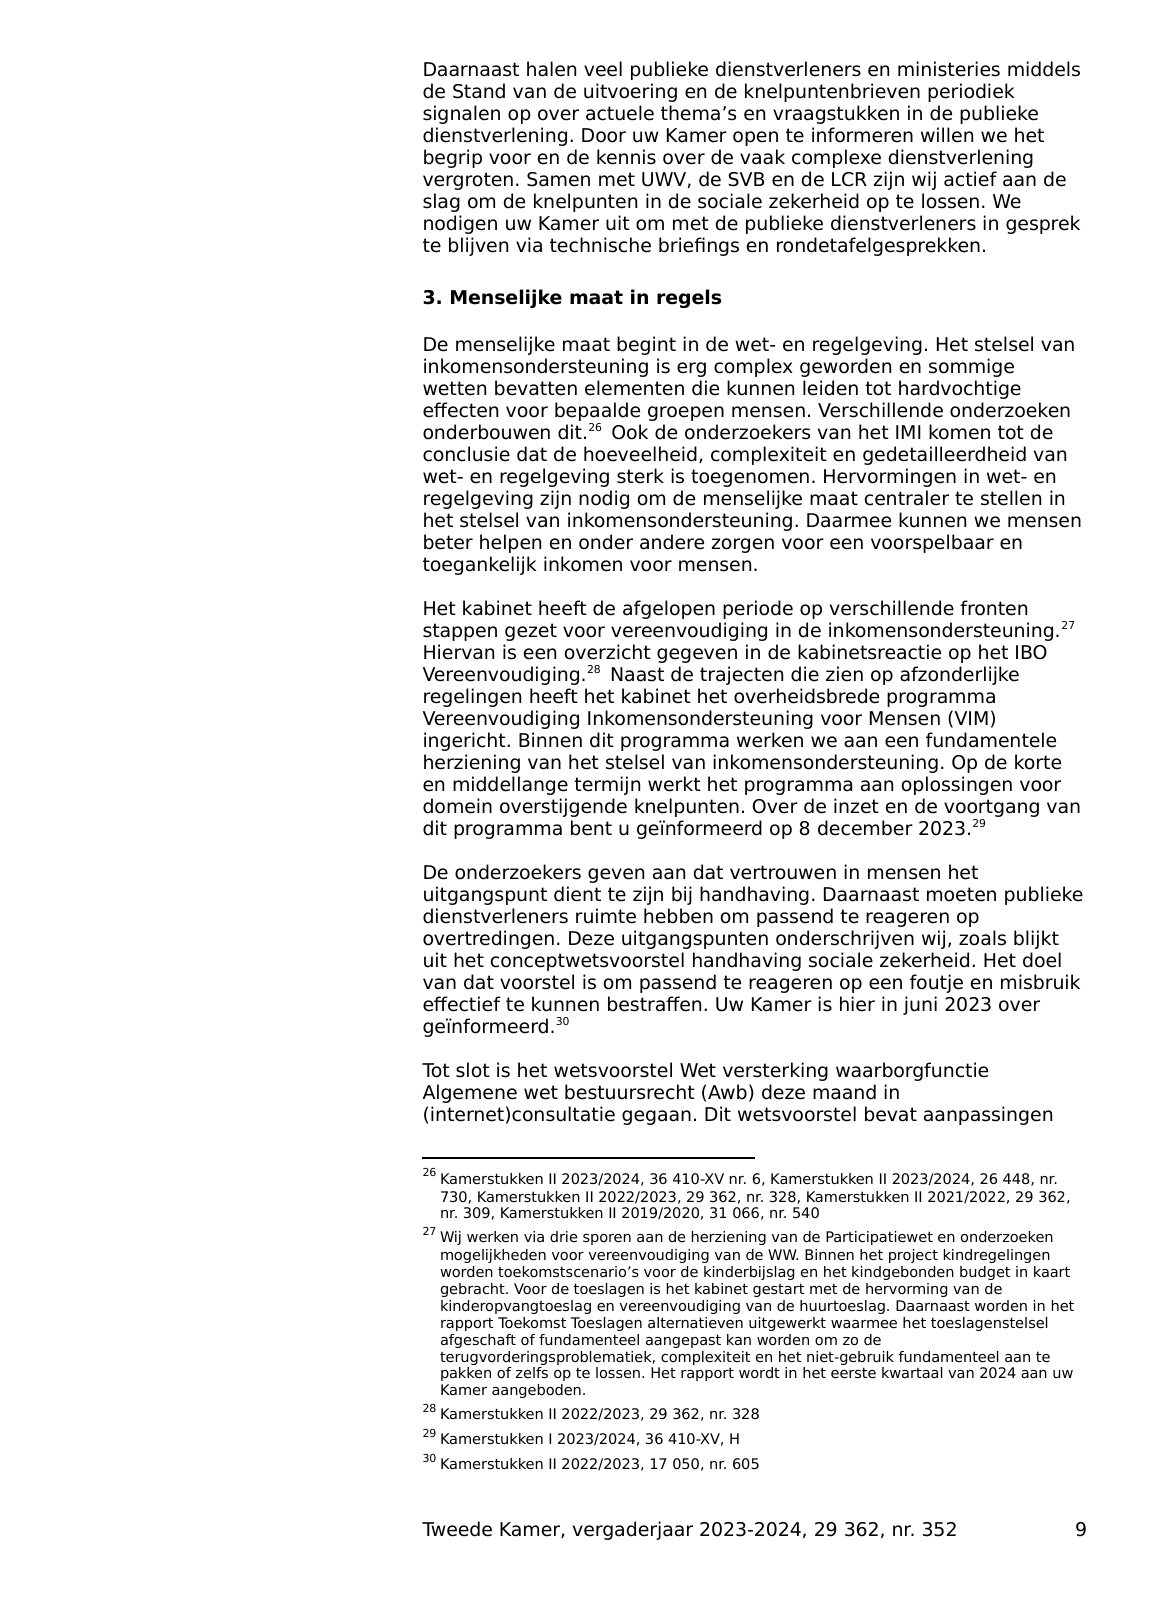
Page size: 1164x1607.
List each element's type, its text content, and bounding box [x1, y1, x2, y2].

text Kamerstukken II 2023/2024, 36 410-XV nr. 6, Kamerstukken II 2023/2024, 26 448, nr. 730, Kamerstukken II 2022/2023, 29 362, nr. 328, Kamerstukken II 2021/2022, 29 362, nr. 309, Kamerstukken II 2019/2020, 31 066, nr. 540 [422, 1167, 1087, 1222]
text De menselijke maat begint in de wet- en regelgeving. Het stelsel van inkomensondersteuning is erg complex geworden en sommige wetten bevatten elementen die kunnen leiden tot hardvochtige effecten voor bepaalde groepen mensen. Verschillende onderzoeken onderbouwen dit. Ook de onderzoekers van het IMI komen tot de conclusie dat de hoeveelheid, complexiteit en gedetailleerdheid van wet- en regelgeving sterk is toegenomen. Hervormingen in wet- en regelgeving zijn nodig om de menselijke maat centraler te stellen in het stelsel van inkomensondersteuning. Daarmee kunnen we mensen beter helpen en onder andere zorgen voor een voorspelbaar en toegankelijk inkomen voor mensen. [422, 334, 1087, 576]
text Wij werken via drie sporen aan de herziening van de Participatiewet en onderzoeken mogelijkheden voor vereenvoudiging van de WW. Binnen het project kindregelingen worden toekomstscenario’s voor de kinderbijslag en het kindgebonden budget in kaart gebracht. Voor de toeslagen is het kabinet gestart met de hervorming van de kinderopvangtoeslag en vereenvoudiging van de huurtoeslag. Daarnaast worden in het rapport Toekomst Toeslagen alternatieven uitgewerkt waarmee het toeslagenstelsel afgeschaft of fundamenteel aangepast kan worden om zo de terugvorderingsproblematiek, complexiteit en het niet-gebruik fundamenteel aan te pakken of zelfs op te lossen. Het rapport wordt in het eerste kwartaal van 2024 aan uw Kamer aangeboden. [422, 1225, 1087, 1399]
text Kamerstukken II 2022/2023, 17 050, nr. 605 [422, 1452, 1087, 1474]
text De onderzoekers geven aan dat vertrouwen in mensen het uitgangspunt dient te zijn bij handhaving. Daarnaast moeten publieke dienstverleners ruimte hebben om passend te reageren op overtredingen. Deze uitgangspunten onderschrijven wij, zoals blijkt uit het conceptwetsvoorstel handhaving sociale zekerheid. Het doel van dat voorstel is om passend te reageren op een foutje en misbruik effectief te kunnen bestraffen. Uw Kamer is hier in juni 2023 over geïnformeerd. [422, 862, 1087, 1038]
text Tot slot is het wetsvoorstel Wet versterking waarborgfunctie Algemene wet bestuursrecht (Awb) deze maand in (internet)consultatie gegaan. Dit wetsvoorstel bevat aanpassingen [422, 1060, 1087, 1126]
text Het kabinet heeft de afgelopen periode op verschillende fronten stappen gezet voor vereenvoudiging in de inkomensondersteuning. Hiervan is een overzicht gegeven in de kabinetsreactie op het IBO Vereenvoudiging. Naast de trajecten die zien op afzonderlijke regelingen heeft het kabinet het overheidsbrede programma Vereenvoudiging Inkomensondersteuning voor Mensen (VIM) ingericht. Binnen dit programma werken we aan een fundamentele herziening van het stelsel van inkomensondersteuning. Op de korte en middellange termijn werkt het programma aan oplossingen voor domein overstijgende knelpunten. Over de inzet en de voortgang van dit programma bent u geïnformeerd op 8 december 2023. [422, 598, 1087, 839]
subtitle 3. Menselijke maat in regels [422, 287, 1087, 309]
text Kamerstukken II 2022/2023, 29 362, nr. 328 [422, 1402, 1087, 1424]
text Kamerstukken I 2023/2024, 36 410-XV, H [422, 1427, 1087, 1449]
text Daarnaast halen veel publieke dienstverleners en ministeries middels de Stand van de uitvoering en de knelpuntenbrieven periodiek signalen op over actuele thema’s en vraagstukken in de publieke dienstverlening. Door uw Kamer open te informeren willen we het begrip voor en de kennis over de vaak complexe dienstverlening vergroten. Samen met UWV, de SVB en de LCR zijn wij actief aan de slag om de knelpunten in de sociale zekerheid op te lossen. We nodigen uw Kamer uit om met de publieke dienstverleners in gesprek te blijven via technische briefings en rondetafelgesprekken. [422, 59, 1087, 257]
